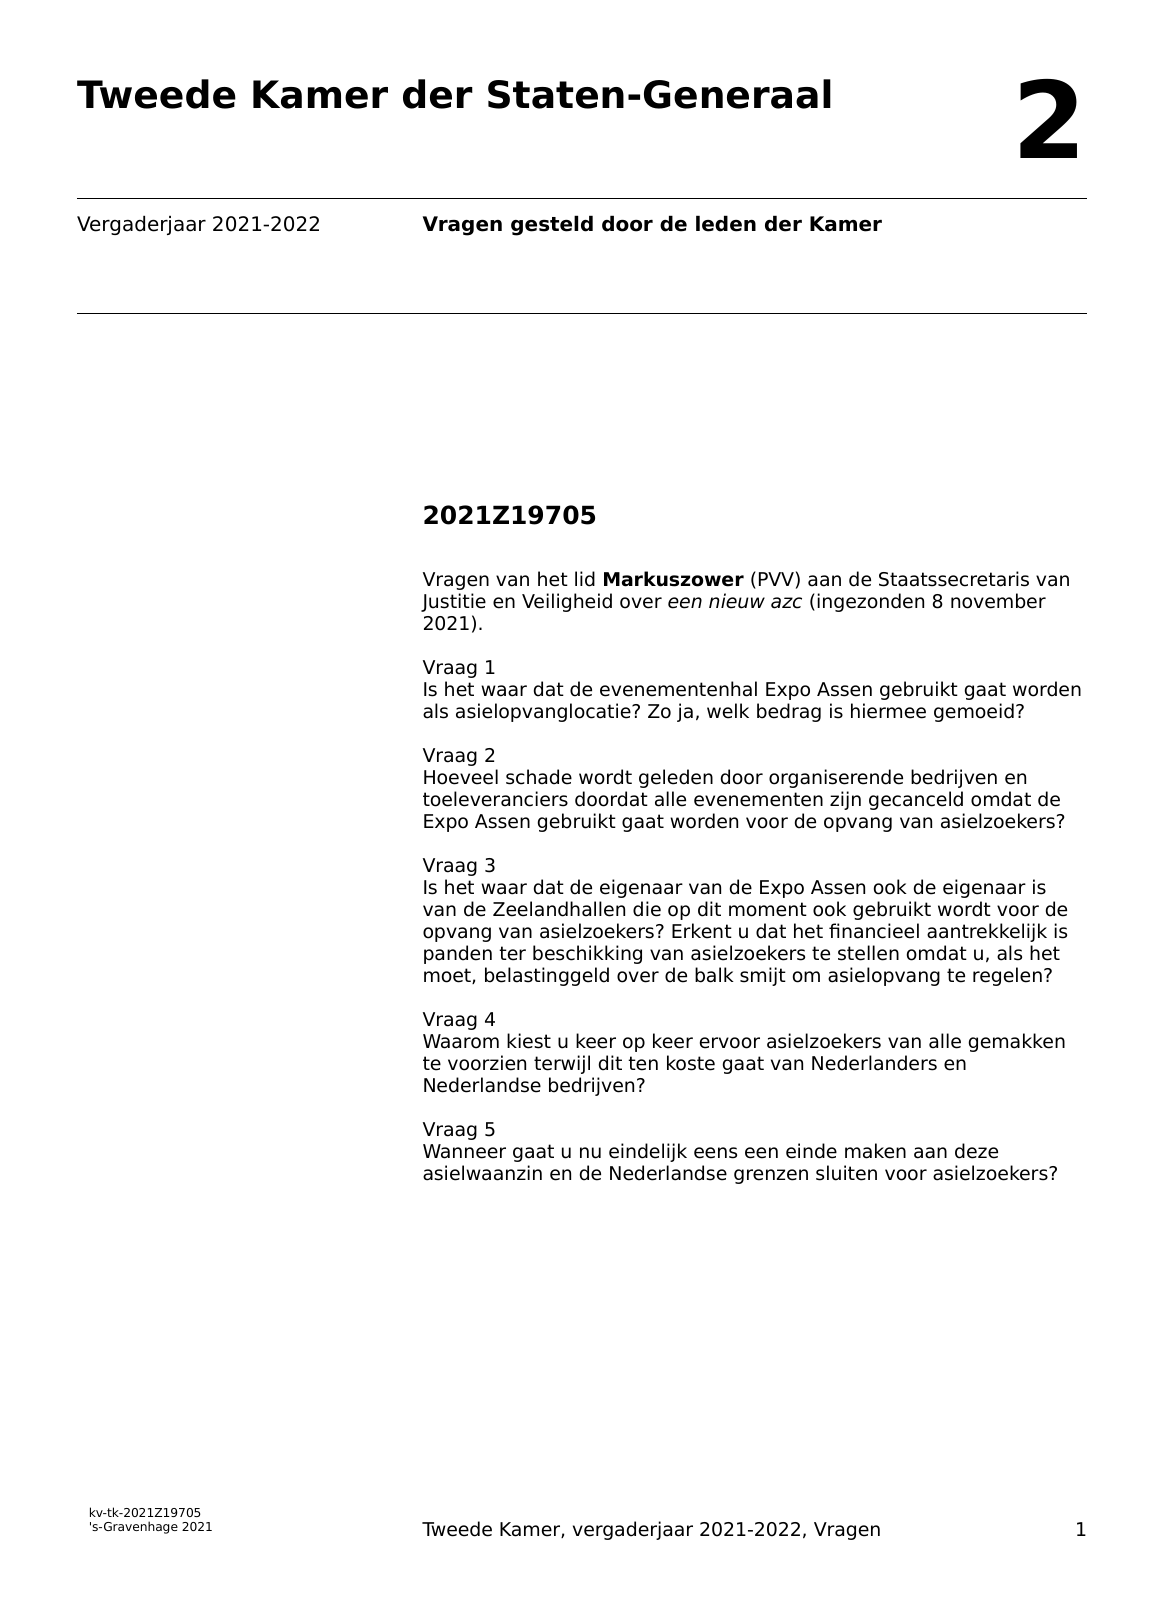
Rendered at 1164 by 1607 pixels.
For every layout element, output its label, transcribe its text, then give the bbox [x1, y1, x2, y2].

table_header Tweede Kamer der Staten-Generaal [77, 59, 886, 198]
text kv-tk-2021Z19705 [88, 1506, 323, 1520]
text 's-Gravenhage 2021 [88, 1520, 323, 1534]
text Vraag 4 [422, 1009, 1087, 1031]
text Hoeveel schade wordt geleden door organiserende bedrijven en toeleveranciers doordat alle evenementen zijn gecanceld omdat de Expo Assen gebruikt gaat worden voor de opvang van asielzoekers? [422, 767, 1087, 833]
table_cell Vergaderjaar 2021-2022 [77, 199, 422, 313]
text Waarom kiest u keer op keer ervoor asielzoekers van alle gemakken te voorzien terwijl dit ten koste gaat van Nederlanders en Nederlandse bedrijven? [422, 1031, 1087, 1097]
text Is het waar dat de evenementenhal Expo Assen gebruikt gaat worden als asielopvanglocatie? Zo ja, welk bedrag is hiermee gemoeid? [422, 679, 1087, 723]
text Vraag 5 [422, 1119, 1087, 1141]
text Wanneer gaat u nu eindelijk eens een einde maken aan deze asielwaanzin en de Nederlandse grenzen sluiten voor asielzoekers? [422, 1141, 1087, 1185]
text 2021Z19705 [422, 501, 1087, 531]
table_cell Vragen gesteld door de leden der Kamer [422, 199, 1087, 313]
text Vraag 3 [422, 855, 1087, 877]
text Is het waar dat de eigenaar van de Expo Assen ook de eigenaar is van de Zeelandhallen die op dit moment ook gebruikt wordt voor de opvang van asielzoekers? Erkent u dat het financieel aantrekkelijk is panden ter beschikking van asielzoekers te stellen omdat u, als het moet, belastinggeld over de balk smijt om asielopvang te regelen? [422, 877, 1087, 987]
text Vraag 1 [422, 657, 1087, 679]
text Vragen van het lid Markuszower (PVV) aan de Staatssecretaris van Justitie en Veiligheid over een nieuw azc (ingezonden 8 november 2021). [422, 569, 1087, 635]
table_header 2 [886, 59, 1087, 198]
text Vraag 2 [422, 745, 1087, 767]
